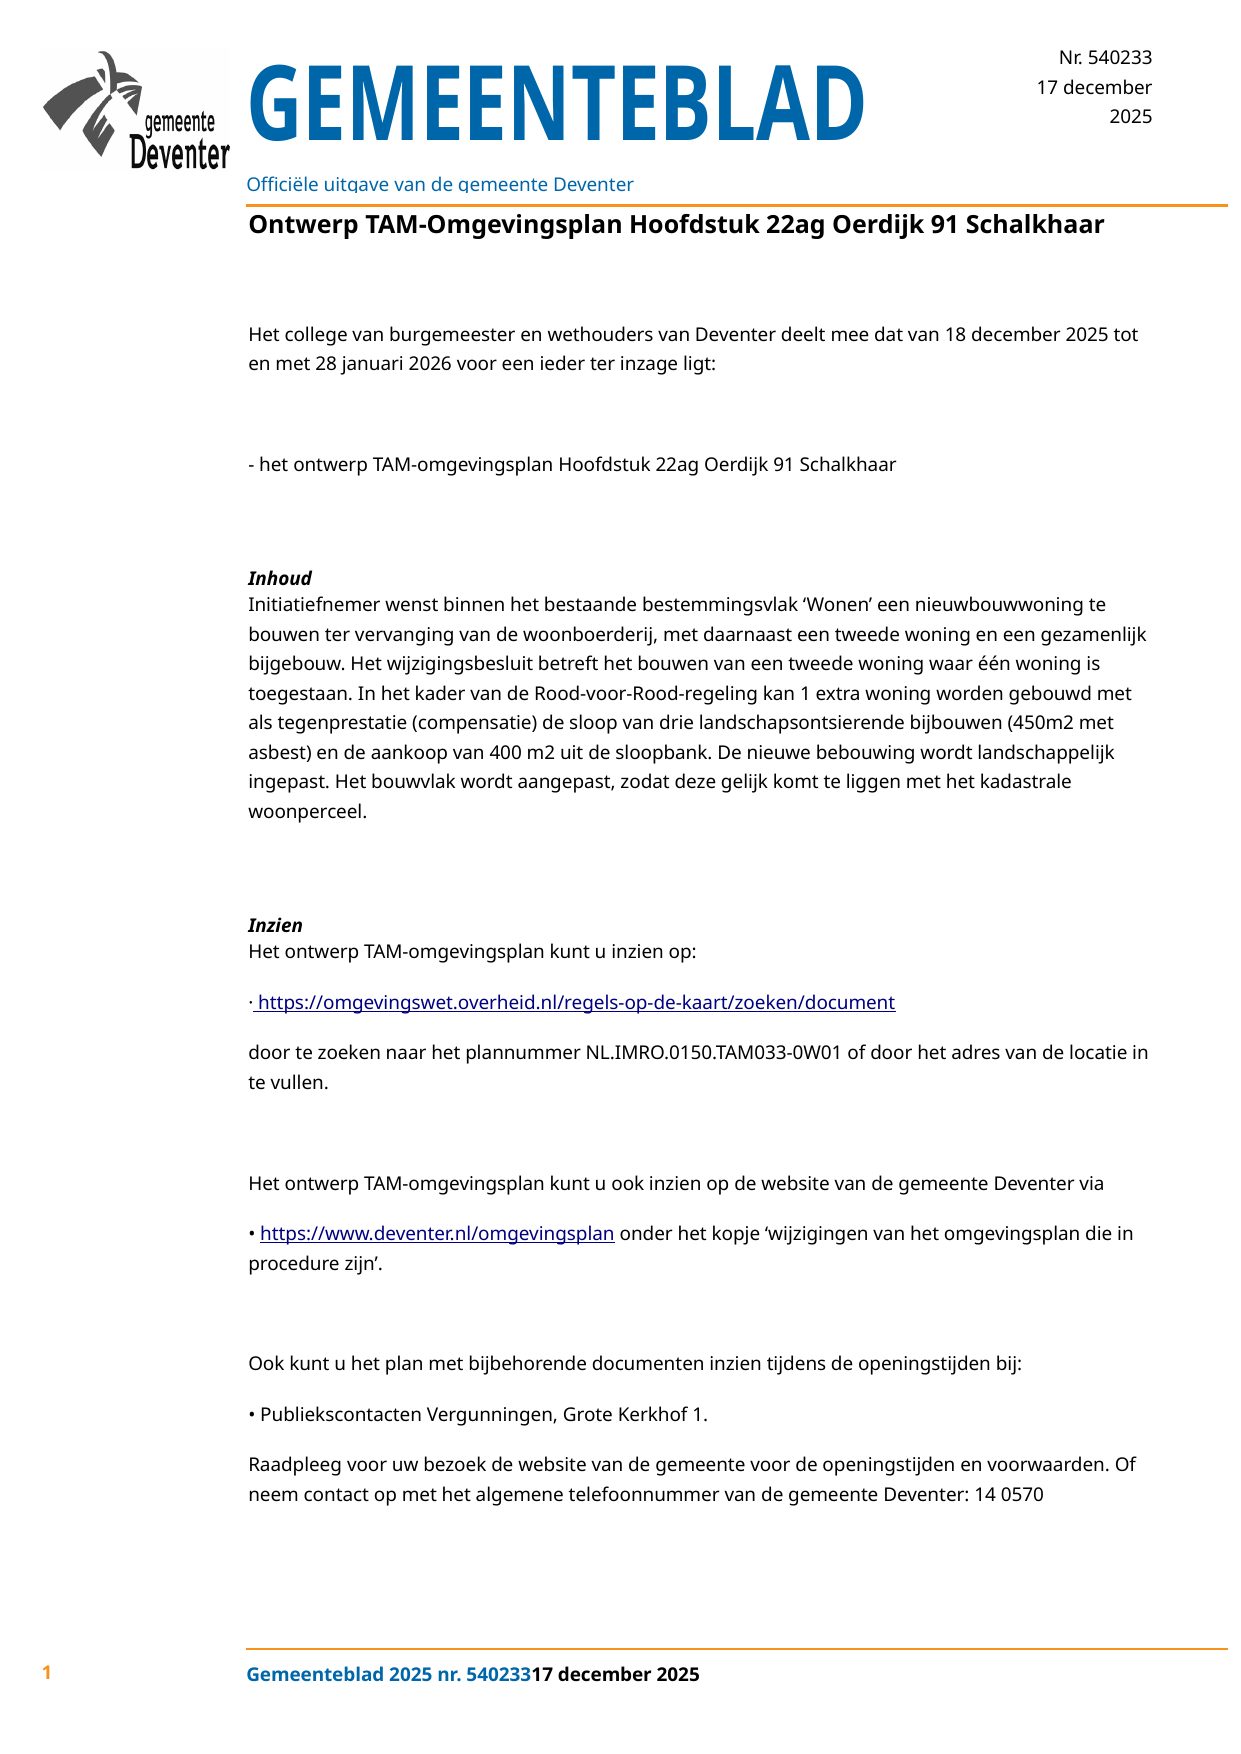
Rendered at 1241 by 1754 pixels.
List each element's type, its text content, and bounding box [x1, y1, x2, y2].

text Het ontwerp TAM-omgevingsplan kunt u inzien op: [248, 938, 1152, 964]
text Initiatiefnemer wenst binnen het bestaande bestemmingsvlak ‘Wonen’ een nieuwbouwwoning te bouwen ter vervanging van de woonboerderij, met daarnaast een tweede woning en een gezamenlijk bijgebouw. Het wijzigingsbesluit betreft het bouwen van een tweede woning waar één woning is toegestaan. In het kader van de Rood-voor-Rood-regeling kan 1 extra woning worden gebouwd met als tegenprestatie (compensatie) de sloop van drie landschapsontsierende bijbouwen (450m2 met asbest) en de aankoop van 400 m2 uit de sloopbank. De nieuwe bebouwing wordt landschappelijk ingepast. Het bouwvlak wordt aangepast, zodat deze gelijk komt te liggen met het kadastrale woonperceel. [248, 591, 1152, 824]
text · https://omgevingswet.overheid.nl/regels-op-de-kaart/zoeken/document [248, 989, 1152, 1014]
text • https://www.deventer.nl/omgevingsplan onder het kopje ‘wijzigingen van het omgevingsplan die in procedure zijn’. [248, 1220, 1152, 1275]
picture [41, 47, 231, 172]
text Inhoud [248, 566, 1152, 591]
text Inzien [248, 913, 1152, 938]
text door te zoeken naar het plannummer NL.IMRO.0150.TAM033-0W01 of door het adres van de locatie in te vullen. [248, 1039, 1152, 1094]
text Het college van burgemeester en wethouders van Deventer deelt mee dat van 18 december 2025 tot en met 28 januari 2026 voor een ieder ter inzage ligt: [248, 321, 1152, 376]
text Ontwerp TAM-Omgevingsplan Hoofdstuk 22ag Oerdijk 91 Schalkhaar [248, 207, 1152, 241]
text - het ontwerp TAM-omgevingsplan Hoofdstuk 22ag Oerdijk 91 Schalkhaar [248, 451, 1152, 477]
text Ook kunt u het plan met bijbehorende documenten inzien tijdens de openingstijden bij: [248, 1351, 1152, 1376]
text • Publiekscontacten Vergunningen, Grote Kerkhof 1. [248, 1401, 1152, 1427]
text Raadpleeg voor uw bezoek de website van de gemeente voor de openingstijden en voorwaarden. Of neem contact op met het algemene telefoonnummer van de gemeente Deventer: 14 0570 [248, 1451, 1152, 1507]
text Het ontwerp TAM-omgevingsplan kunt u ook inzien op de website van de gemeente Deventer via [248, 1170, 1152, 1195]
